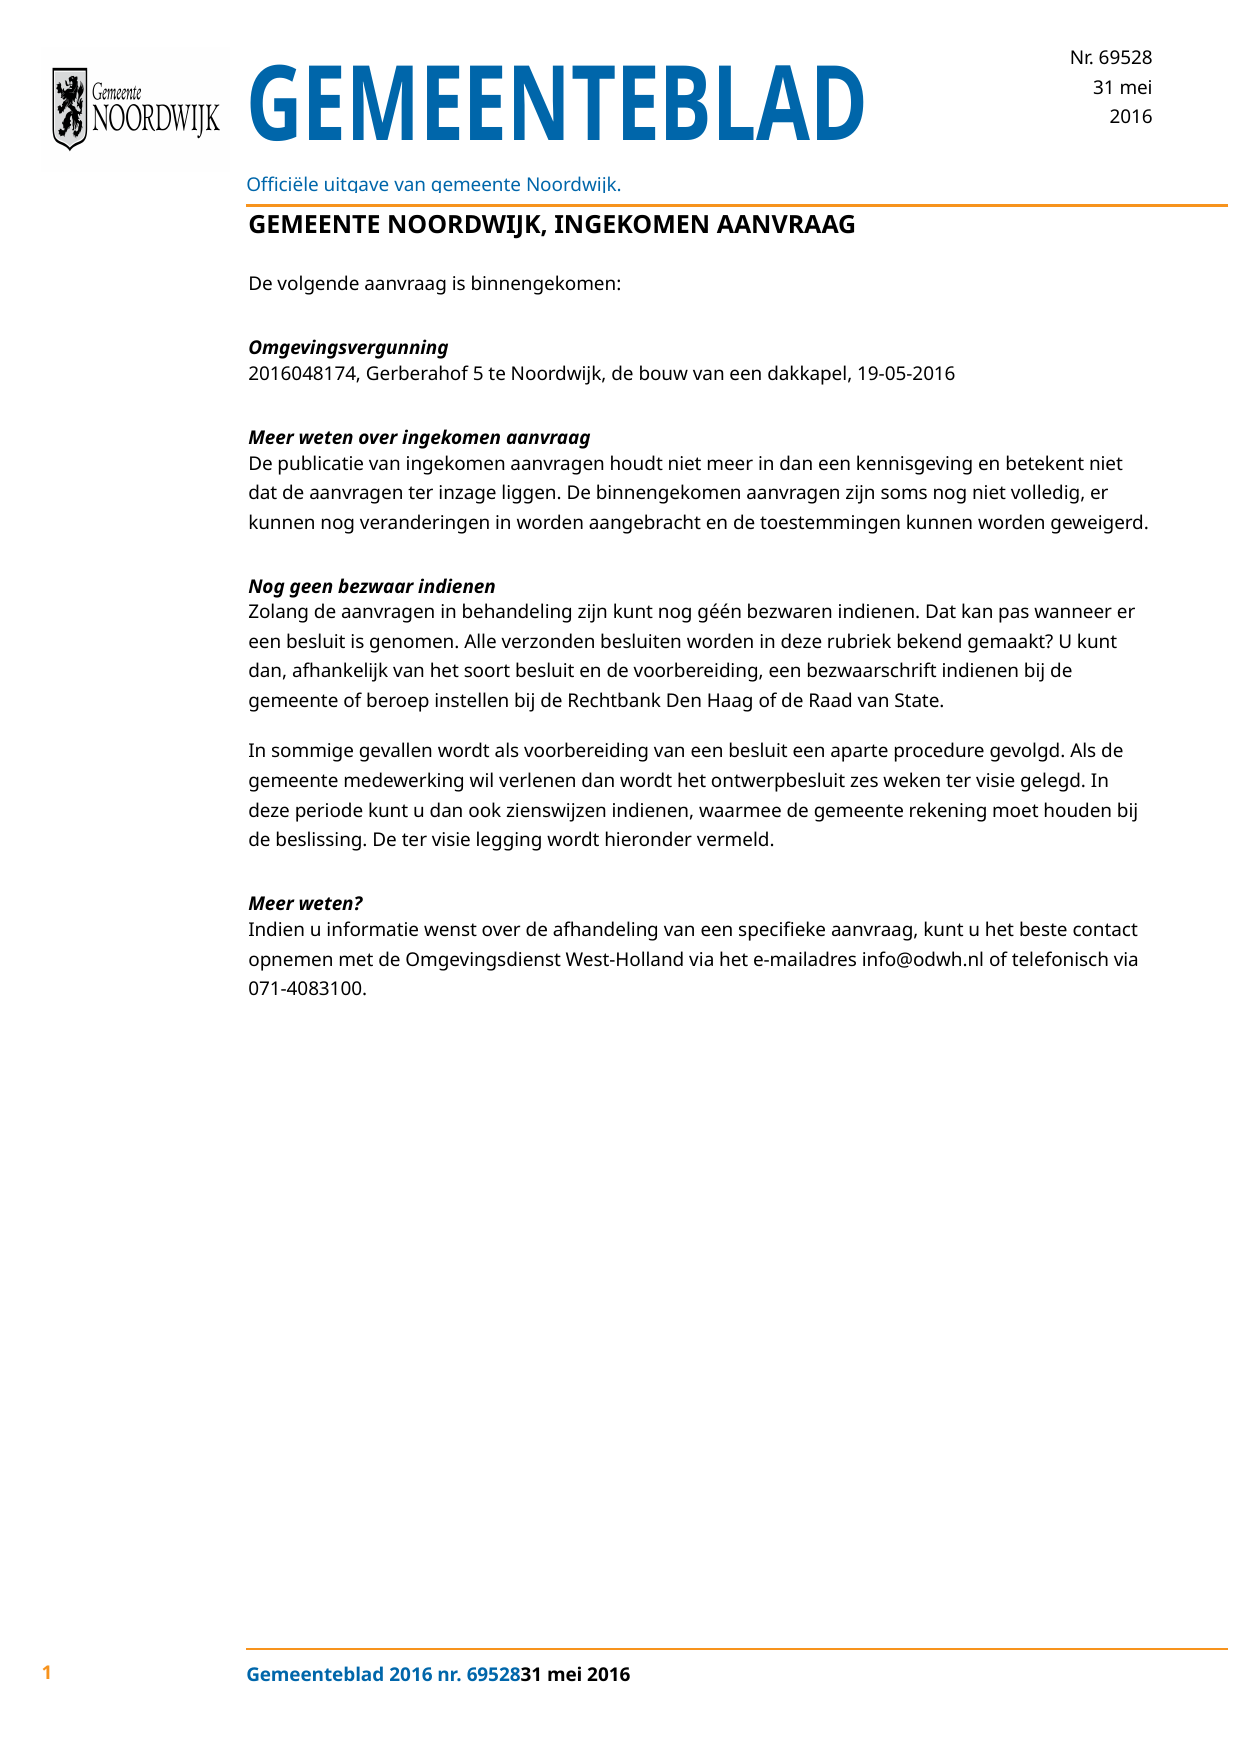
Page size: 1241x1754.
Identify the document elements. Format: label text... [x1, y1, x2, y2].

text Nog geen bezwaar indienen [248, 573, 1152, 598]
text De publicatie van ingekomen aanvragen houdt niet meer in dan een kennisgeving en betekent niet dat de aanvragen ter inzage liggen. De binnengekomen aanvragen zijn soms nog niet volledig, er kunnen nog veranderingen in worden aangebracht en de toestemmingen kunnen worden geweigerd. [248, 450, 1152, 534]
picture [41, 47, 231, 172]
text Indien u informatie wenst over de afhandeling van een specifieke aanvraag, kunt u het beste contact opnemen met de Omgevingsdienst West-Holland via het e-mailadres info@odwh.nl of telefonisch via 071-4083100. [248, 916, 1152, 1001]
text In sommige gevallen wordt als voorbereiding van een besluit een aparte procedure gevolgd. Als de gemeente medewerking wil verlenen dan wordt het ontwerpbesluit zes weken ter visie gelegd. In deze periode kunt u dan ook zienswijzen indienen, waarmee de gemeente rekening moet houden bij de beslissing. De ter visie legging wordt hieronder vermeld. [248, 738, 1152, 852]
text Omgevingsvergunning [248, 334, 1152, 360]
text 2016048174, Gerberahof 5 te Noordwijk, de bouw van een dakkapel, 19-05-2016 [248, 360, 1152, 386]
text Zolang de aanvragen in behandeling zijn kunt nog géén bezwaren indienen. Dat kan pas wanneer er een besluit is genomen. Alle verzonden besluiten worden in deze rubriek bekend gemaakt? U kunt dan, afhankelijk van het soort besluit en de voorbereiding, een bezwaarschrift indienen bij de gemeente of beroep instellen bij de Rechtbank Den Haag of de Raad van State. [248, 598, 1152, 713]
text Meer weten over ingekomen aanvraag [248, 424, 1152, 450]
text De volgende aanvraag is binnengekomen: [248, 270, 1152, 296]
text Meer weten? [248, 890, 1152, 916]
text GEMEENTE NOORDWIJK, INGEKOMEN AANVRAAG [248, 207, 1152, 241]
